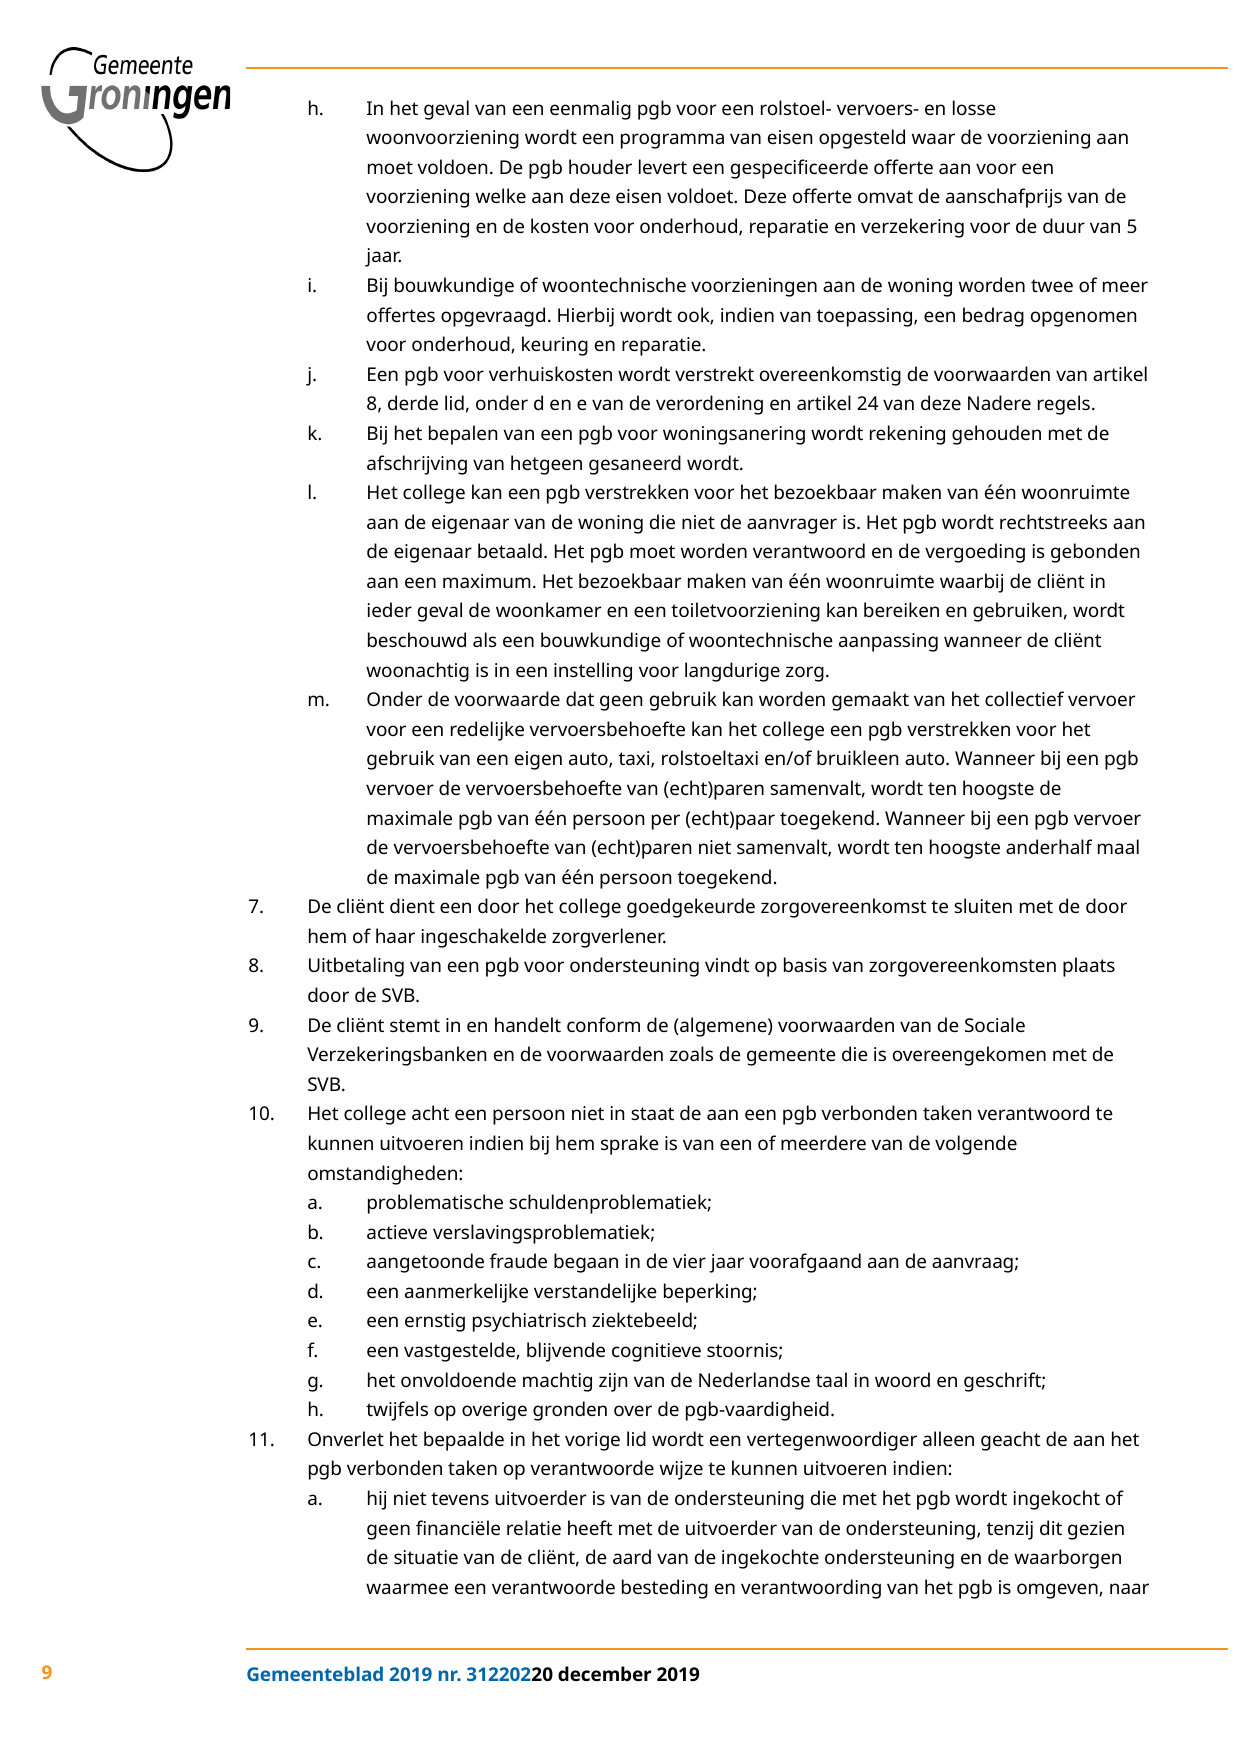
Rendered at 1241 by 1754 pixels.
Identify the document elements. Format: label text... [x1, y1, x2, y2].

list De cliënt stemt in en handelt conform de (algemene) voorwaarden van de Sociale Verzekeringsbanken en de voorwaarden zoals de gemeente die is overeengekomen met de SVB. [248, 1012, 1152, 1097]
list Het college kan een pgb verstrekken voor het bezoekbaar maken van één woonruimte aan de eigenaar van de woning die niet de aanvrager is. Het pgb wordt rechtstreeks aan de eigenaar betaald. Het pgb moet worden verantwoord en de vergoeding is gebonden aan een maximum. Het bezoekbaar maken van één woonruimte waarbij de cliënt in ieder geval de woonkamer en een toiletvoorziening kan bereiken en gebruiken, wordt beschouwd als een bouwkundige of woontechnische aanpassing wanneer de cliënt woonachtig is in een instelling voor langdurige zorg. [307, 479, 1152, 683]
list Onverlet het bepaalde in het vorige lid wordt een vertegenwoordiger alleen geacht de aan het pgb verbonden taken op verantwoorde wijze te kunnen uitvoeren indien: [248, 1426, 1152, 1481]
list Het college acht een persoon niet in staat de aan een pgb verbonden taken verantwoord te kunnen uitvoeren indien bij hem sprake is van een of meerdere van de volgende omstandigheden: [248, 1101, 1152, 1186]
list problematische schuldenproblematiek; [307, 1189, 1152, 1215]
list aangetoonde fraude begaan in de vier jaar voorafgaand aan de aanvraag; [307, 1248, 1152, 1274]
list Onder de voorwaarde dat geen gebruik kan worden gemaakt van het collectief vervoer voor een redelijke vervoersbehoefte kan het college een pgb verstrekken voor het gebruik van een eigen auto, taxi, rolstoeltaxi en/of bruikleen auto. Wanneer bij een pgb vervoer de vervoersbehoefte van (echt)paren samenvalt, wordt ten hoogste de maximale pgb van één persoon per (echt)paar toegekend. Wanneer bij een pgb vervoer de vervoersbehoefte van (echt)paren niet samenvalt, wordt ten hoogste anderhalf maal de maximale pgb van één persoon toegekend. [307, 686, 1152, 890]
list het onvoldoende machtig zijn van de Nederlandse taal in woord en geschrift; [307, 1367, 1152, 1393]
list De cliënt dient een door het college goedgekeurde zorgovereenkomst te sluiten met de door hem of haar ingeschakelde zorgverlener. [248, 893, 1152, 949]
list Bij bouwkundige of woontechnische voorzieningen aan de woning worden twee of meer offertes opgevraagd. Hierbij wordt ook, indien van toepassing, een bedrag opgenomen voor onderhoud, keuring en reparatie. [307, 272, 1152, 357]
list Bij het bepalen van een pgb voor woningsanering wordt rekening gehouden met de afschrijving van hetgeen gesaneerd wordt. [307, 420, 1152, 476]
list een aanmerkelijke verstandelijke beperking; [307, 1278, 1152, 1304]
list hij niet tevens uitvoerder is van de ondersteuning die met het pgb wordt ingekocht of geen financiële relatie heeft met de uitvoerder van de ondersteuning, tenzij dit gezien de situatie van de cliënt, de aard van de ingekochte ondersteuning en de waarborgen waarmee een verantwoorde besteding en verantwoording van het pgb is omgeven, naar [307, 1485, 1152, 1600]
list Een pgb voor verhuiskosten wordt verstrekt overeenkomstig de voorwaarden van artikel 8, derde lid, onder d en e van de verordening en artikel 24 van deze Nadere regels. [307, 361, 1152, 416]
list twijfels op overige gronden over de pgb-vaardigheid. [307, 1396, 1152, 1422]
list Uitbetaling van een pgb voor ondersteuning vindt op basis van zorgovereenkomsten plaats door de SVB. [248, 953, 1152, 1008]
list In het geval van een eenmalig pgb voor een rolstoel- vervoers- en losse woonvoorziening wordt een programma van eisen opgesteld waar de voorziening aan moet voldoen. De pgb houder levert een gespecificeerde offerte aan voor een voorziening welke aan deze eisen voldoet. Deze offerte omvat de aanschafprijs van de voorziening en de kosten voor onderhoud, reparatie en verzekering voor de duur van 5 jaar. [307, 95, 1152, 268]
list een vastgestelde, blijvende cognitieve stoornis; [307, 1337, 1152, 1363]
list actieve verslavingsproblematiek; [307, 1219, 1152, 1245]
list een ernstig psychiatrisch ziektebeeld; [307, 1308, 1152, 1333]
picture [41, 47, 231, 172]
